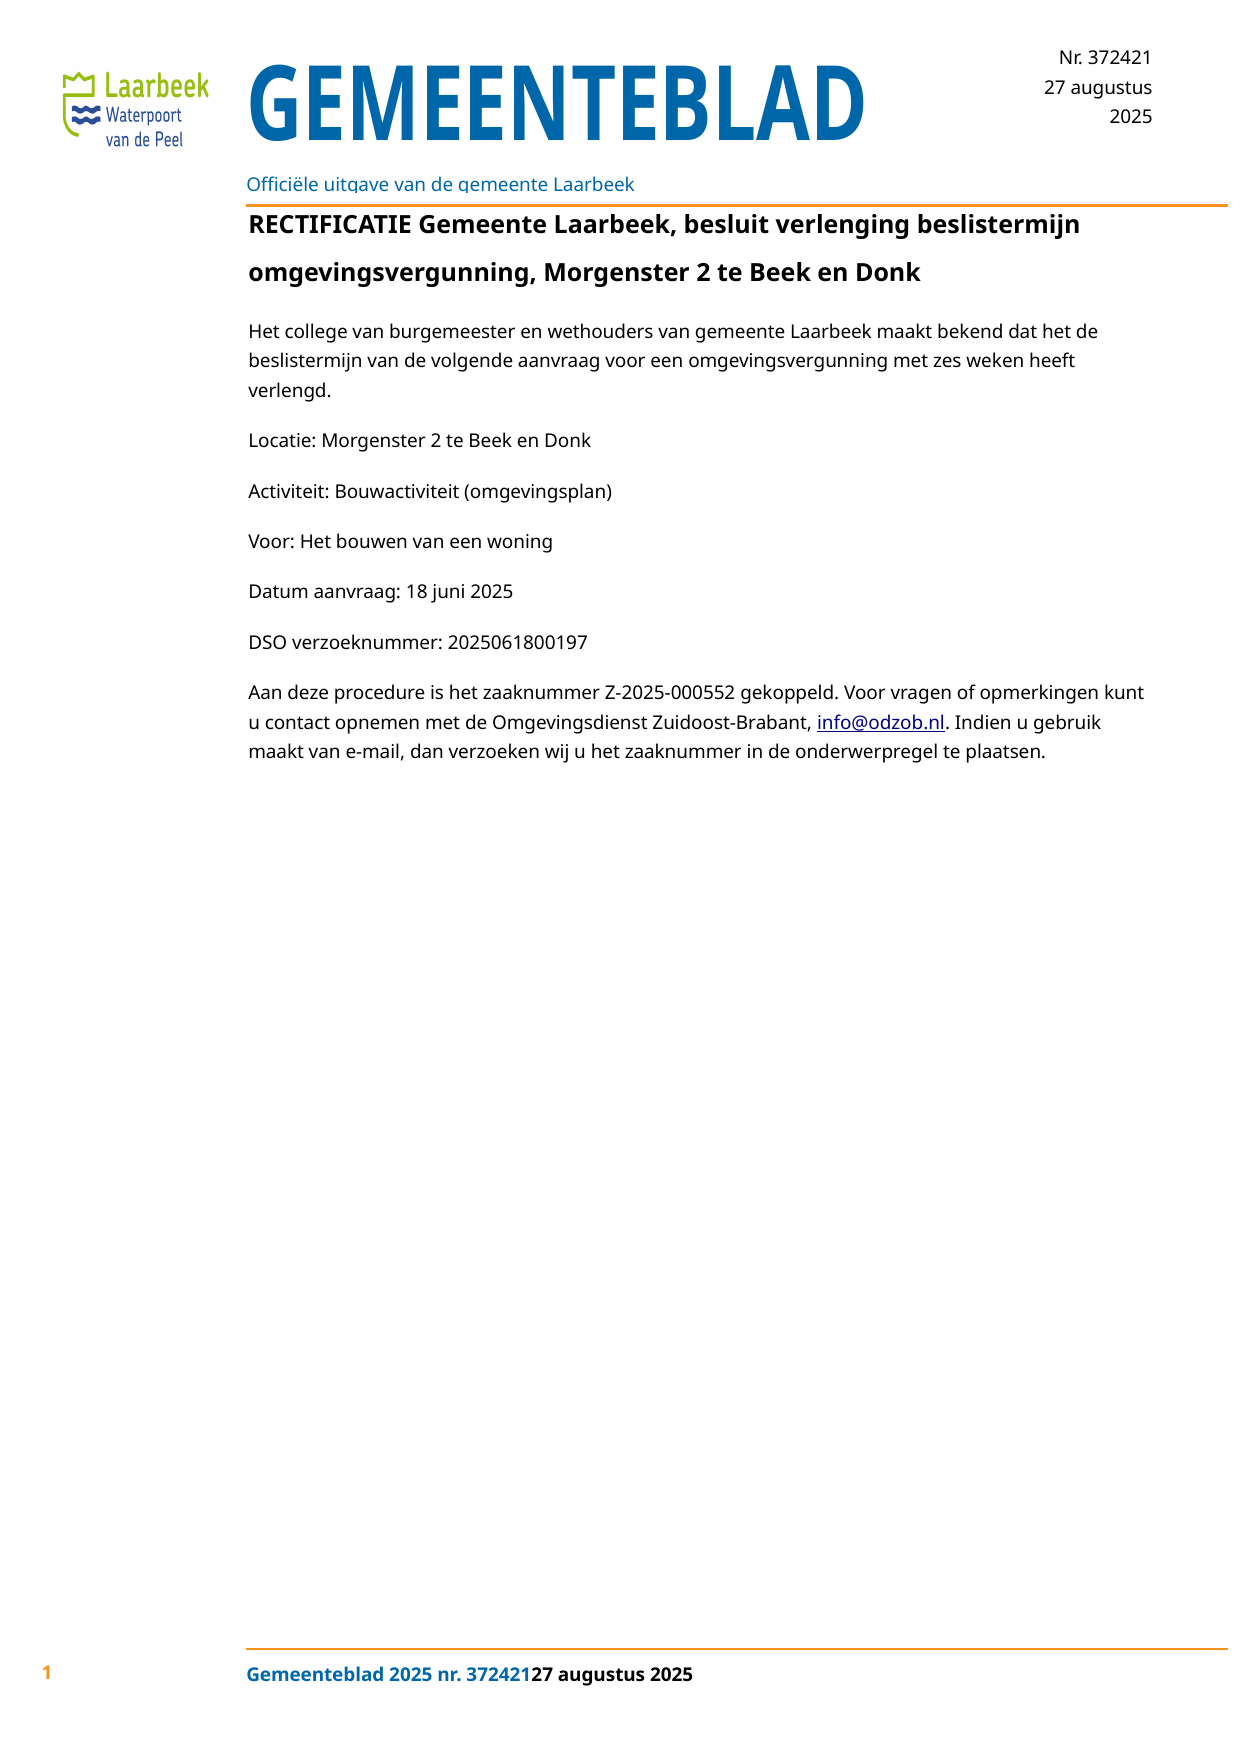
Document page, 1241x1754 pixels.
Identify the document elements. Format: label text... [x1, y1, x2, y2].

text RECTIFICATIE Gemeente Laarbeek, besluit verlenging beslistermijn omgevingsvergunning, Morgenster 2 te Beek en Donk [248, 207, 1152, 288]
picture [41, 47, 231, 172]
text Datum aanvraag: 18 juni 2025 [248, 579, 1152, 604]
text Het college van burgemeester en wethouders van gemeente Laarbeek maakt bekend dat het de beslistermijn van de volgende aanvraag voor een omgevingsvergunning met zes weken heeft verlengd. [248, 318, 1152, 403]
text Voor: Het bouwen van een woning [248, 528, 1152, 554]
text Activiteit: Bouwactiviteit (omgevingsplan) [248, 478, 1152, 504]
text Locatie: Morgenster 2 te Beek en Donk [248, 427, 1152, 453]
text DSO verzoeknummer: 2025061800197 [248, 629, 1152, 655]
text Aan deze procedure is het zaaknummer Z-2025-000552 gekoppeld. Voor vragen of opmerkingen kunt u contact opnemen met de Omgevingsdienst Zuidoost-Brabant, info@odzob.nl. Indien u gebruik maakt van e-mail, dan verzoeken wij u het zaaknummer in de onderwerpregel te plaatsen. [248, 679, 1152, 764]
